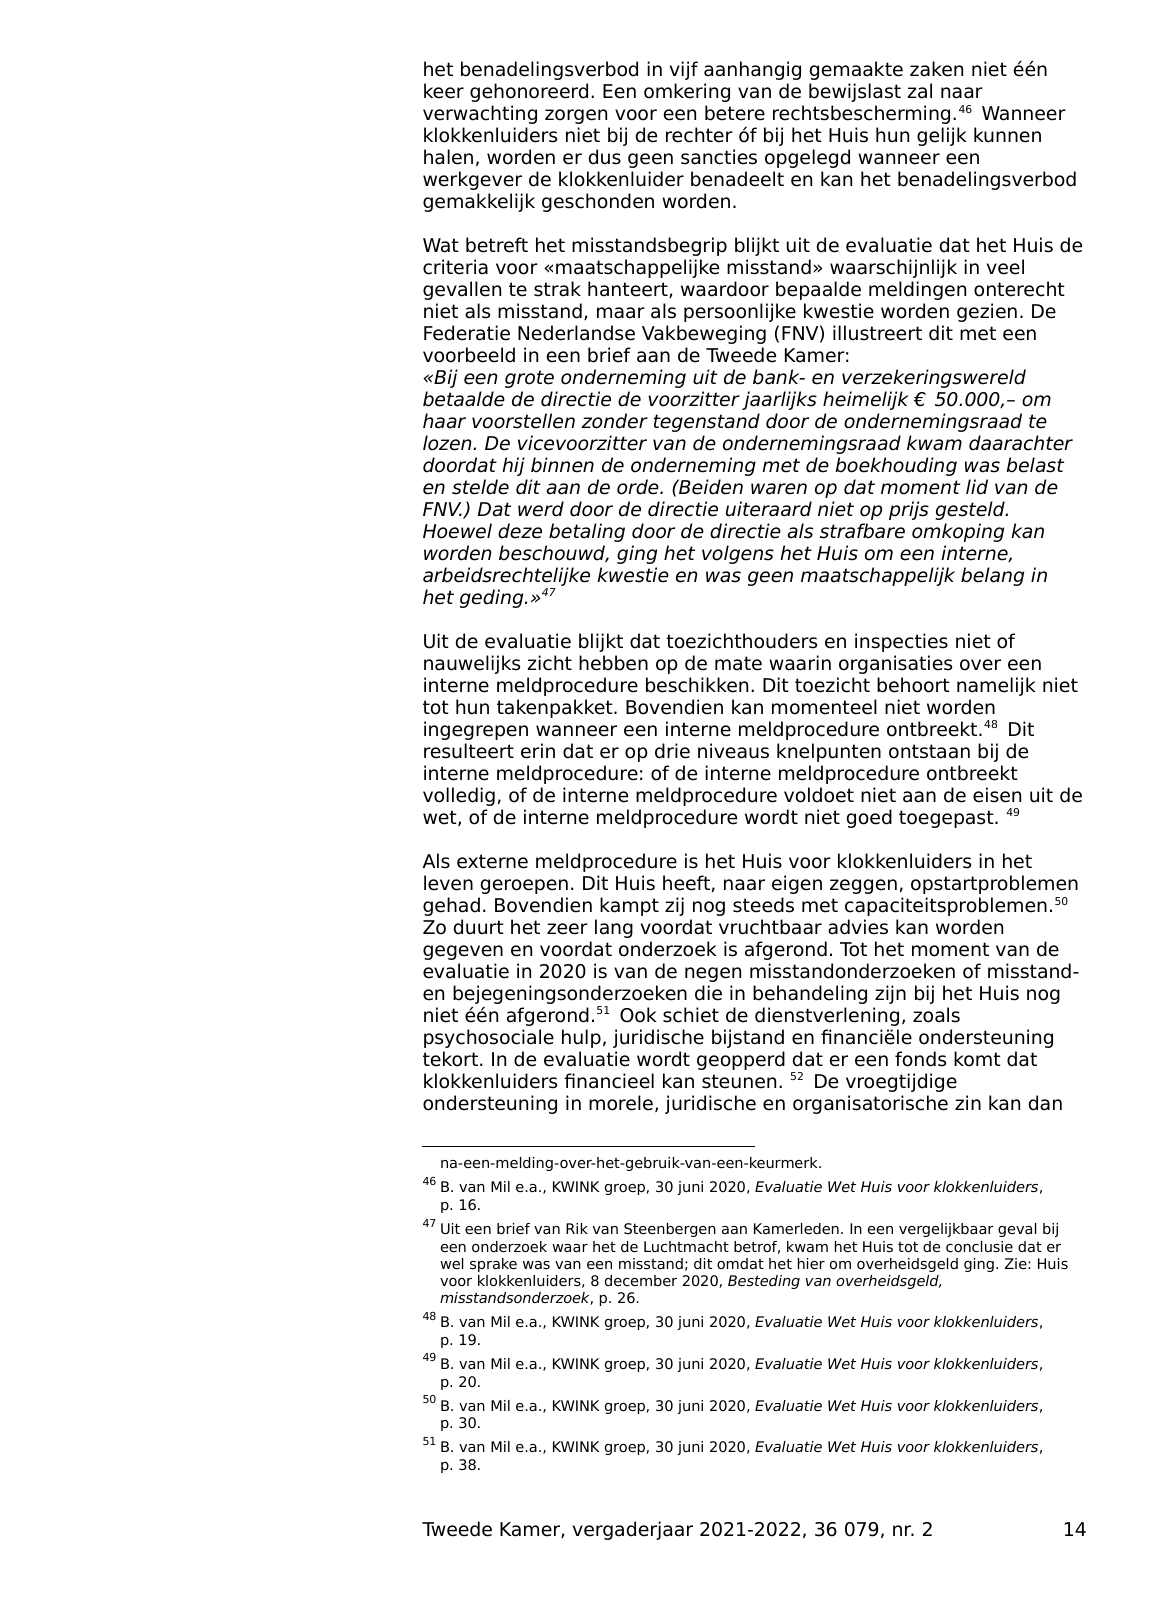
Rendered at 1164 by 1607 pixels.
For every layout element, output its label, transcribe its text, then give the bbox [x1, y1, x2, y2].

text Als externe meldprocedure is het Huis voor klokkenluiders in het leven geroepen. Dit Huis heeft, naar eigen zeggen, opstartproblemen gehad. Bovendien kampt zij nog steeds met capaciteitsproblemen. Zo duurt het zeer lang voordat vruchtbaar advies kan worden gegeven en voordat onderzoek is afgerond. Tot het moment van de evaluatie in 2020 is van de negen misstandonderzoeken of misstand- en bejegeningsonderzoeken die in behandeling zijn bij het Huis nog niet één afgerond. Ook schiet de dienstverlening, zoals psychosociale hulp, juridische bijstand en financiële ondersteuning tekort. In de evaluatie wordt geopperd dat er een fonds komt dat klokkenluiders financieel kan steunen. De vroegtijdige ondersteuning in morele, juridische en organisatorische zin kan dan [422, 851, 1087, 1115]
text Wat betreft het misstandsbegrip blijkt uit de evaluatie dat het Huis de criteria voor «maatschappelijke misstand» waarschijnlijk in veel gevallen te strak hanteert, waardoor bepaalde meldingen onterecht niet als misstand, maar als persoonlijke kwestie worden gezien. De Federatie Nederlandse Vakbeweging (FNV) illustreert dit met een voorbeeld in een brief aan de Tweede Kamer: [422, 235, 1087, 367]
text B. van Mil e.a., KWINK groep, 30 juni 2020, Evaluatie Wet Huis voor klokkenluiders, p. 16. [422, 1175, 1087, 1214]
text het benadelingsverbod in vijf aanhangig gemaakte zaken niet één keer gehonoreerd. Een omkering van de bewijslast zal naar verwachting zorgen voor een betere rechtsbescherming. Wanneer klokkenluiders niet bij de rechter óf bij het Huis hun gelijk kunnen halen, worden er dus geen sancties opgelegd wanneer een werkgever de klokkenluider benadeelt en kan het benadelingsverbod gemakkelijk geschonden worden. [422, 59, 1087, 213]
text Uit een brief van Rik van Steenbergen aan Kamerleden. In een vergelijkbaar geval bij een onderzoek waar het de Luchtmacht betrof, kwam het Huis tot de conclusie dat er wel sprake was van een misstand; dit omdat het hier om overheidsgeld ging. Zie: Huis voor klokkenluiders, 8 december 2020, Besteding van overheidsgeld, misstandsonderzoek, p. 26. [422, 1217, 1087, 1307]
text Uit de evaluatie blijkt dat toezichthouders en inspecties niet of nauwelijks zicht hebben op de mate waarin organisaties over een interne meldprocedure beschikken. Dit toezicht behoort namelijk niet tot hun takenpakket. Bovendien kan momenteel niet worden ingegrepen wanneer een interne meldprocedure ontbreekt. Dit resulteert erin dat er op drie niveaus knelpunten ontstaan bij de interne meldprocedure: of de interne meldprocedure ontbreekt volledig, of de interne meldprocedure voldoet niet aan de eisen uit de wet, of de interne meldprocedure wordt niet goed toegepast. [422, 631, 1087, 829]
text na-een-melding-over-het-gebruik-van-een-keurmerk. [422, 1156, 1087, 1172]
text «Bij een grote onderneming uit de bank- en verzekeringswereld betaalde de directie de voorzitter jaarlijks heimelijk € 50.000,– om haar voorstellen zonder tegenstand door de ondernemingsraad te lozen. De vicevoorzitter van de ondernemingsraad kwam daarachter doordat hij binnen de onderneming met de boekhouding was belast en stelde dit aan de orde. (Beiden waren op dat moment lid van de FNV.) Dat werd door de directie uiteraard niet op prijs gesteld. Hoewel deze betaling door de directie als strafbare omkoping kan worden beschouwd, ging het volgens het Huis om een interne, arbeidsrechtelijke kwestie en was geen maatschappelijk belang in het geding.» [422, 367, 1087, 609]
text B. van Mil e.a., KWINK groep, 30 juni 2020, Evaluatie Wet Huis voor klokkenluiders, p. 19. [422, 1310, 1087, 1349]
text B. van Mil e.a., KWINK groep, 30 juni 2020, Evaluatie Wet Huis voor klokkenluiders, p. 38. [422, 1435, 1087, 1474]
text B. van Mil e.a., KWINK groep, 30 juni 2020, Evaluatie Wet Huis voor klokkenluiders, p. 20. [422, 1352, 1087, 1391]
text B. van Mil e.a., KWINK groep, 30 juni 2020, Evaluatie Wet Huis voor klokkenluiders, p. 30. [422, 1393, 1087, 1432]
